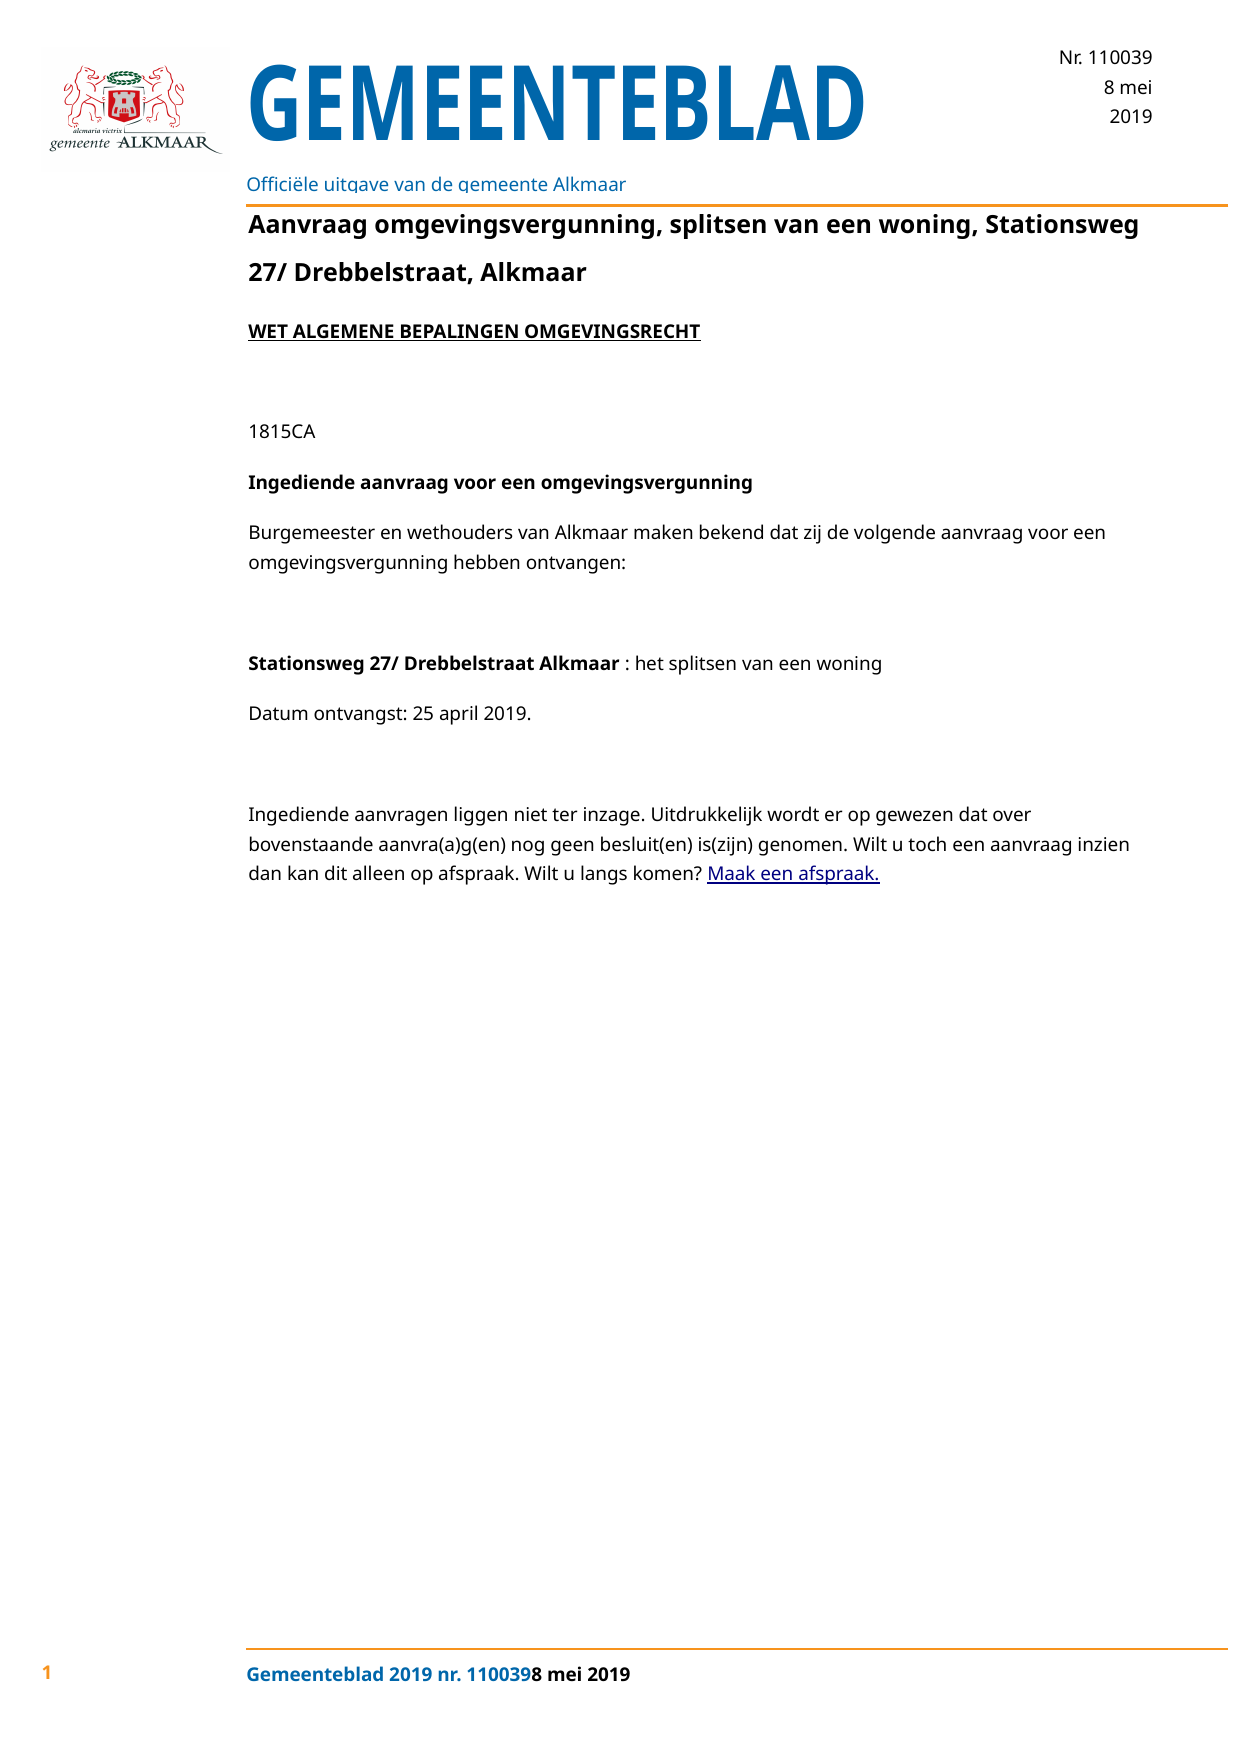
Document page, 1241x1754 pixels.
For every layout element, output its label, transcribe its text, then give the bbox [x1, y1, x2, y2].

text Stationsweg 27/ Drebbelstraat Alkmaar : het splitsen van een woning [248, 650, 1152, 676]
text Burgemeester en wethouders van Alkmaar maken bekend dat zij de volgende aanvraag voor een omgevingsvergunning hebben ontvangen: [248, 519, 1152, 575]
text WET ALGEMENE BEPALINGEN OMGEVINGSRECHT [248, 318, 1152, 344]
text Datum ontvangst: 25 april 2019. [248, 700, 1152, 726]
text Ingediende aanvragen liggen niet ter inzage. Uitdrukkelijk wordt er op gewezen dat over bovenstaande aanvra(a)g(en) nog geen besluit(en) is(zijn) genomen. Wilt u toch een aanvraag inzien dan kan dit alleen op afspraak. Wilt u langs komen? Maak een afspraak. [248, 801, 1152, 886]
picture [41, 47, 231, 172]
text Aanvraag omgevingsvergunning, splitsen van een woning, Stationsweg 27/ Drebbelstraat, Alkmaar [248, 207, 1152, 288]
text 1815CA [248, 419, 1152, 444]
text Ingediende aanvraag voor een omgevingsvergunning [248, 469, 1152, 495]
